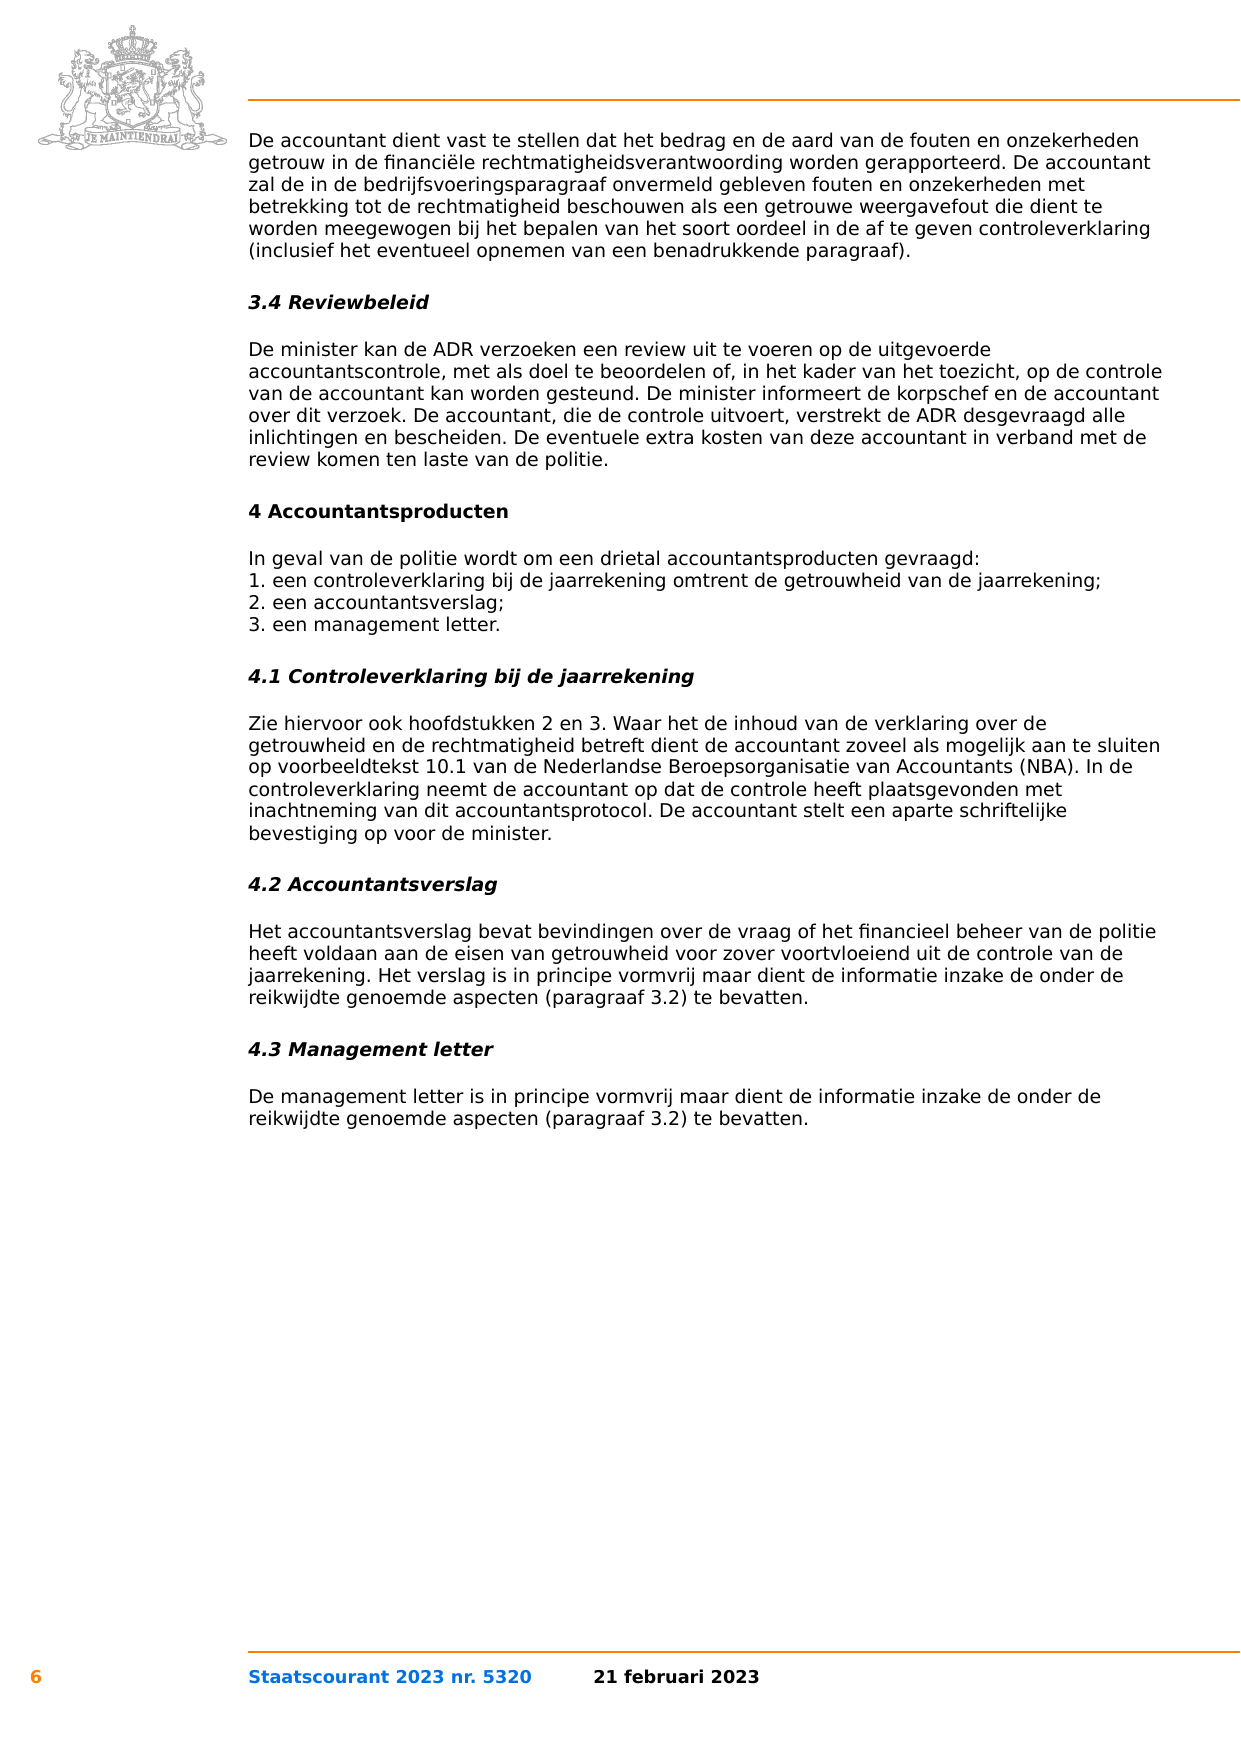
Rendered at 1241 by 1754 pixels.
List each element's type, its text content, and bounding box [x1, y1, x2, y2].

subtitle 4 Accountantsproducten [248, 501, 1163, 523]
text De management letter is in principe vormvrij maar dient de informatie inzake de onder de reikwijdte genoemde aspecten (paragraaf 3.2) te bevatten. [248, 1086, 1163, 1130]
text Het accountantsverslag bevat bevindingen over de vraag of het financieel beheer van de politie heeft voldaan aan de eisen van getrouwheid voor zover voortvloeiend uit de controle van de jaarrekening. Het verslag is in principe vormvrij maar dient de informatie inzake de onder de reikwijdte genoemde aspecten (paragraaf 3.2) te bevatten. [248, 921, 1163, 1009]
subtitle 4.1 Controleverklaring bij de jaarrekening [248, 666, 1163, 687]
text 2. een accountantsverslag; [248, 592, 1163, 613]
subtitle 4.2 Accountantsverslag [248, 874, 1163, 896]
picture [38, 25, 227, 150]
text De accountant dient vast te stellen dat het bedrag en de aard van de fouten en onzekerheden getrouw in de financiële rechtmatigheidsverantwoording worden gerapporteerd. De accountant zal de in de bedrijfsvoeringsparagraaf onvermeld gebleven fouten en onzekerheden met betrekking tot de rechtmatigheid beschouwen als een getrouwe weergavefout die dient te worden meegewogen bij het bepalen van het soort oordeel in de af te geven controleverklaring (inclusief het eventueel opnemen van een benadrukkende paragraaf). [248, 130, 1163, 262]
subtitle 4.3 Management letter [248, 1039, 1163, 1061]
text Zie hiervoor ook hoofdstukken 2 en 3. Waar het de inhoud van de verklaring over de getrouwheid en de rechtmatigheid betreft dient de accountant zoveel als mogelijk aan te sluiten op voorbeeldtekst 10.1 van de Nederlandse Beroepsorganisatie van Accountants (NBA). In de controleverklaring neemt de accountant op dat de controle heeft plaatsgevonden met inachtneming van dit accountantsprotocol. De accountant stelt een aparte schriftelijke bevestiging op voor de minister. [248, 712, 1163, 844]
text In geval van de politie wordt om een drietal accountantsproducten gevraagd: [248, 548, 1163, 569]
text 3. een management letter. [248, 613, 1163, 636]
text De minister kan de ADR verzoeken een review uit te voeren op de uitgevoerde accountantscontrole, met als doel te beoordelen of, in het kader van het toezicht, op de controle van de accountant kan worden gesteund. De minister informeert de korpschef en de accountant over dit verzoek. De accountant, die de controle uitvoert, verstrekt de ADR desgevraagd alle inlichtingen en bescheiden. De eventuele extra kosten van deze accountant in verband met de review komen ten laste van de politie. [248, 339, 1163, 471]
text 1. een controleverklaring bij de jaarrekening omtrent de getrouwheid van de jaarrekening; [248, 569, 1163, 592]
subtitle 3.4 Reviewbeleid [248, 292, 1163, 314]
